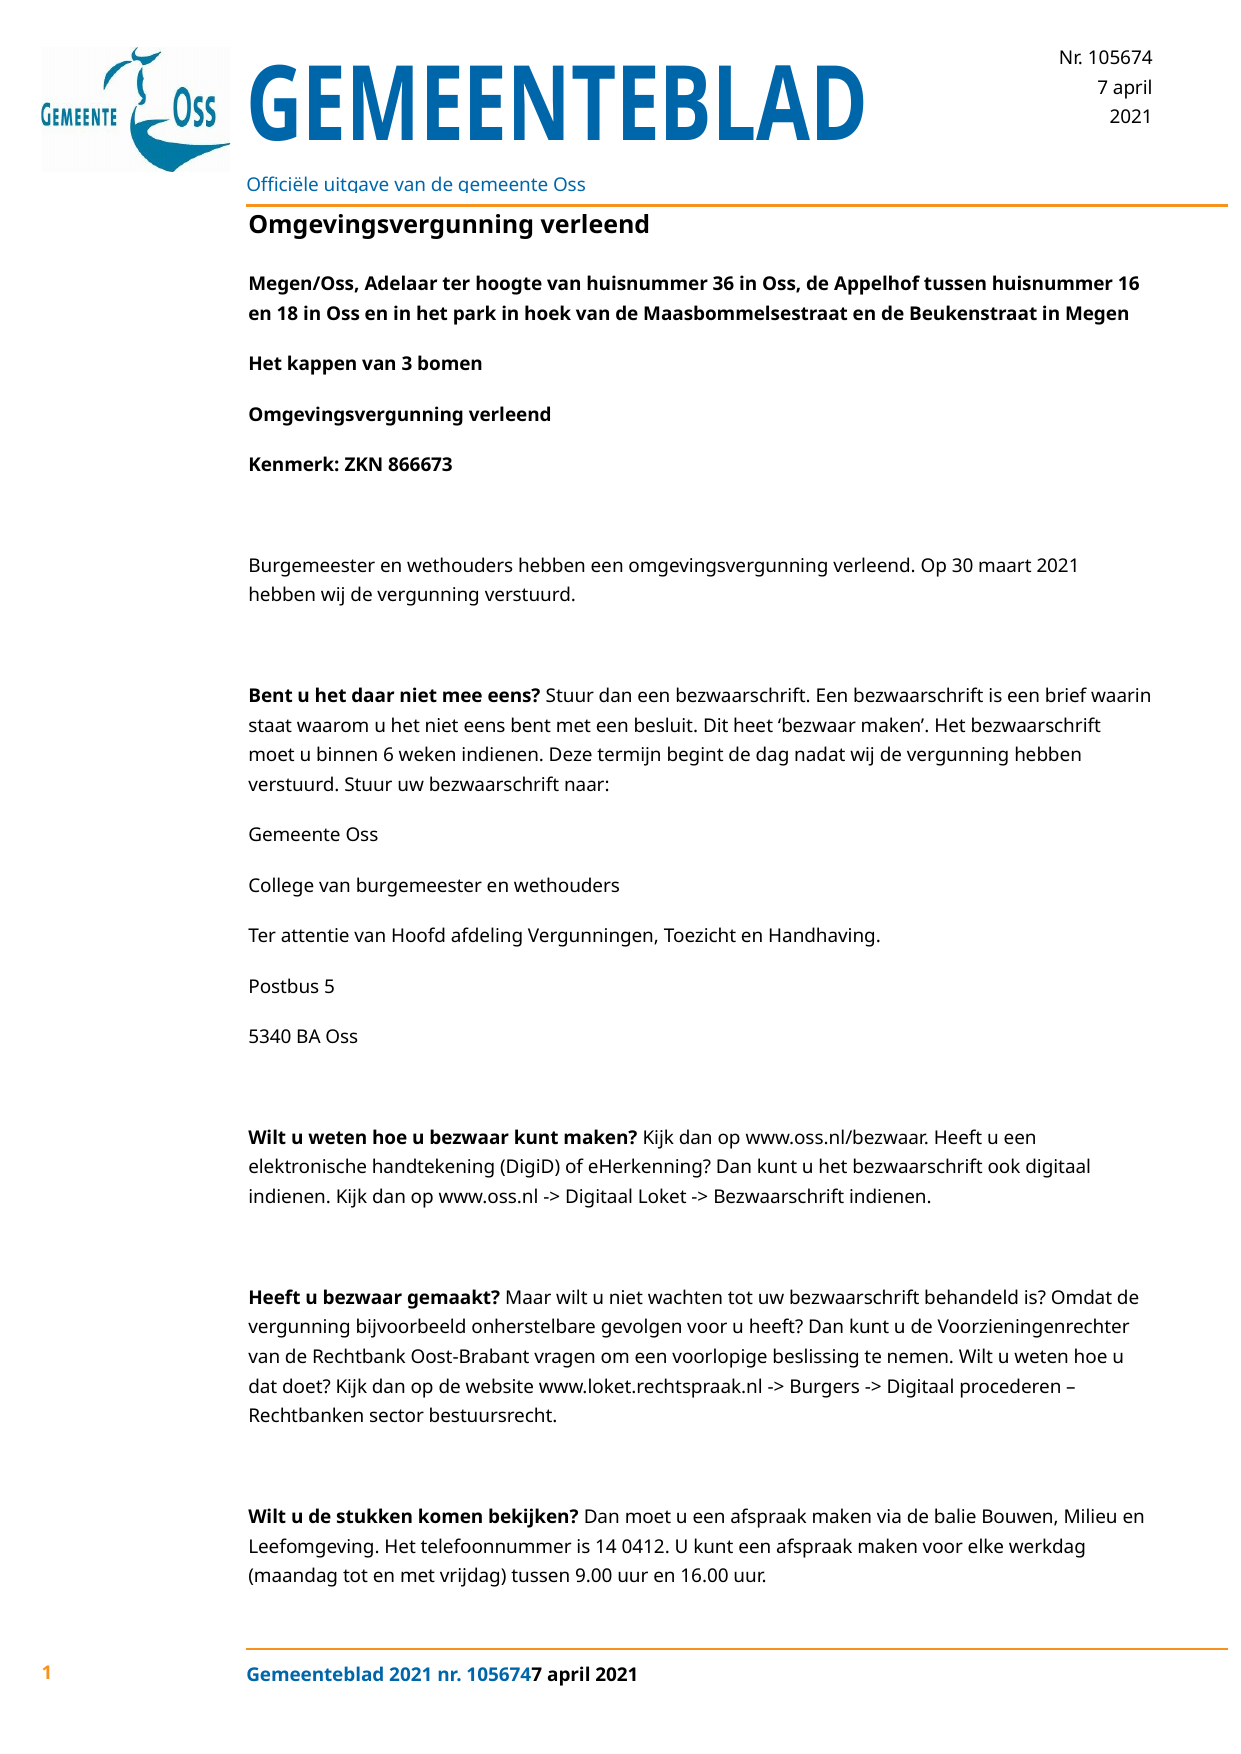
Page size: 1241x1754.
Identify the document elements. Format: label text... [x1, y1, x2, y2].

picture [41, 47, 231, 172]
text Het kappen van 3 bomen [248, 350, 1152, 376]
text 5340 BA Oss [248, 1023, 1152, 1049]
text Ter attentie van Hoofd afdeling Vergunningen, Toezicht en Handhaving. [248, 922, 1152, 948]
text College van burgemeester en wethouders [248, 872, 1152, 898]
text Wilt u weten hoe u bezwaar kunt maken? Kijk dan op www.oss.nl/bezwaar. Heeft u een elektronische handtekening (DigiD) of eHerkenning? Dan kunt u het bezwaarschrift ook digitaal indienen. Kijk dan op www.oss.nl -> Digitaal Loket -> Bezwaarschrift indienen. [248, 1124, 1152, 1209]
text Burgemeester en wethouders hebben een omgevingsvergunning verleend. Op 30 maart 2021 hebben wij de vergunning verstuurd. [248, 552, 1152, 607]
text Omgevingsvergunning verleend [248, 401, 1152, 426]
text Omgevingsvergunning verleend [248, 207, 1152, 241]
text Heeft u bezwaar gemaakt? Maar wilt u niet wachten tot uw bezwaarschrift behandeld is? Omdat de vergunning bijvoorbeeld onherstelbare gevolgen voor u heeft? Dan kunt u de Voorzieningenrechter van de Rechtbank Oost-Brabant vragen om een voorlopige beslissing te nemen. Wilt u weten hoe u dat doet? Kijk dan op de website www.loket.rechtspraak.nl -> Burgers -> Digitaal procederen – Rechtbanken sector bestuursrecht. [248, 1284, 1152, 1428]
text Bent u het daar niet mee eens? Stuur dan een bezwaarschrift. Een bezwaarschrift is een brief waarin staat waarom u het niet eens bent met een besluit. Dit heet ‘bezwaar maken’. Het bezwaarschrift moet u binnen 6 weken indienen. Deze termijn begint de dag nadat wij de vergunning hebben verstuurd. Stuur uw bezwaarschrift naar: [248, 682, 1152, 797]
text Megen/Oss, Adelaar ter hoogte van huisnummer 36 in Oss, de Appelhof tussen huisnummer 16 en 18 in Oss en in het park in hoek van de Maasbommelsestraat en de Beukenstraat in Megen [248, 270, 1152, 326]
text Postbus 5 [248, 973, 1152, 998]
text Kenmerk: ZKN 866673 [248, 451, 1152, 477]
text Gemeente Oss [248, 822, 1152, 847]
text Wilt u de stukken komen bekijken? Dan moet u een afspraak maken via de balie Bouwen, Milieu en Leefomgeving. Het telefoonnummer is 14 0412. U kunt een afspraak maken voor elke werkdag (maandag tot en met vrijdag) tussen 9.00 uur en 16.00 uur. [248, 1503, 1152, 1588]
